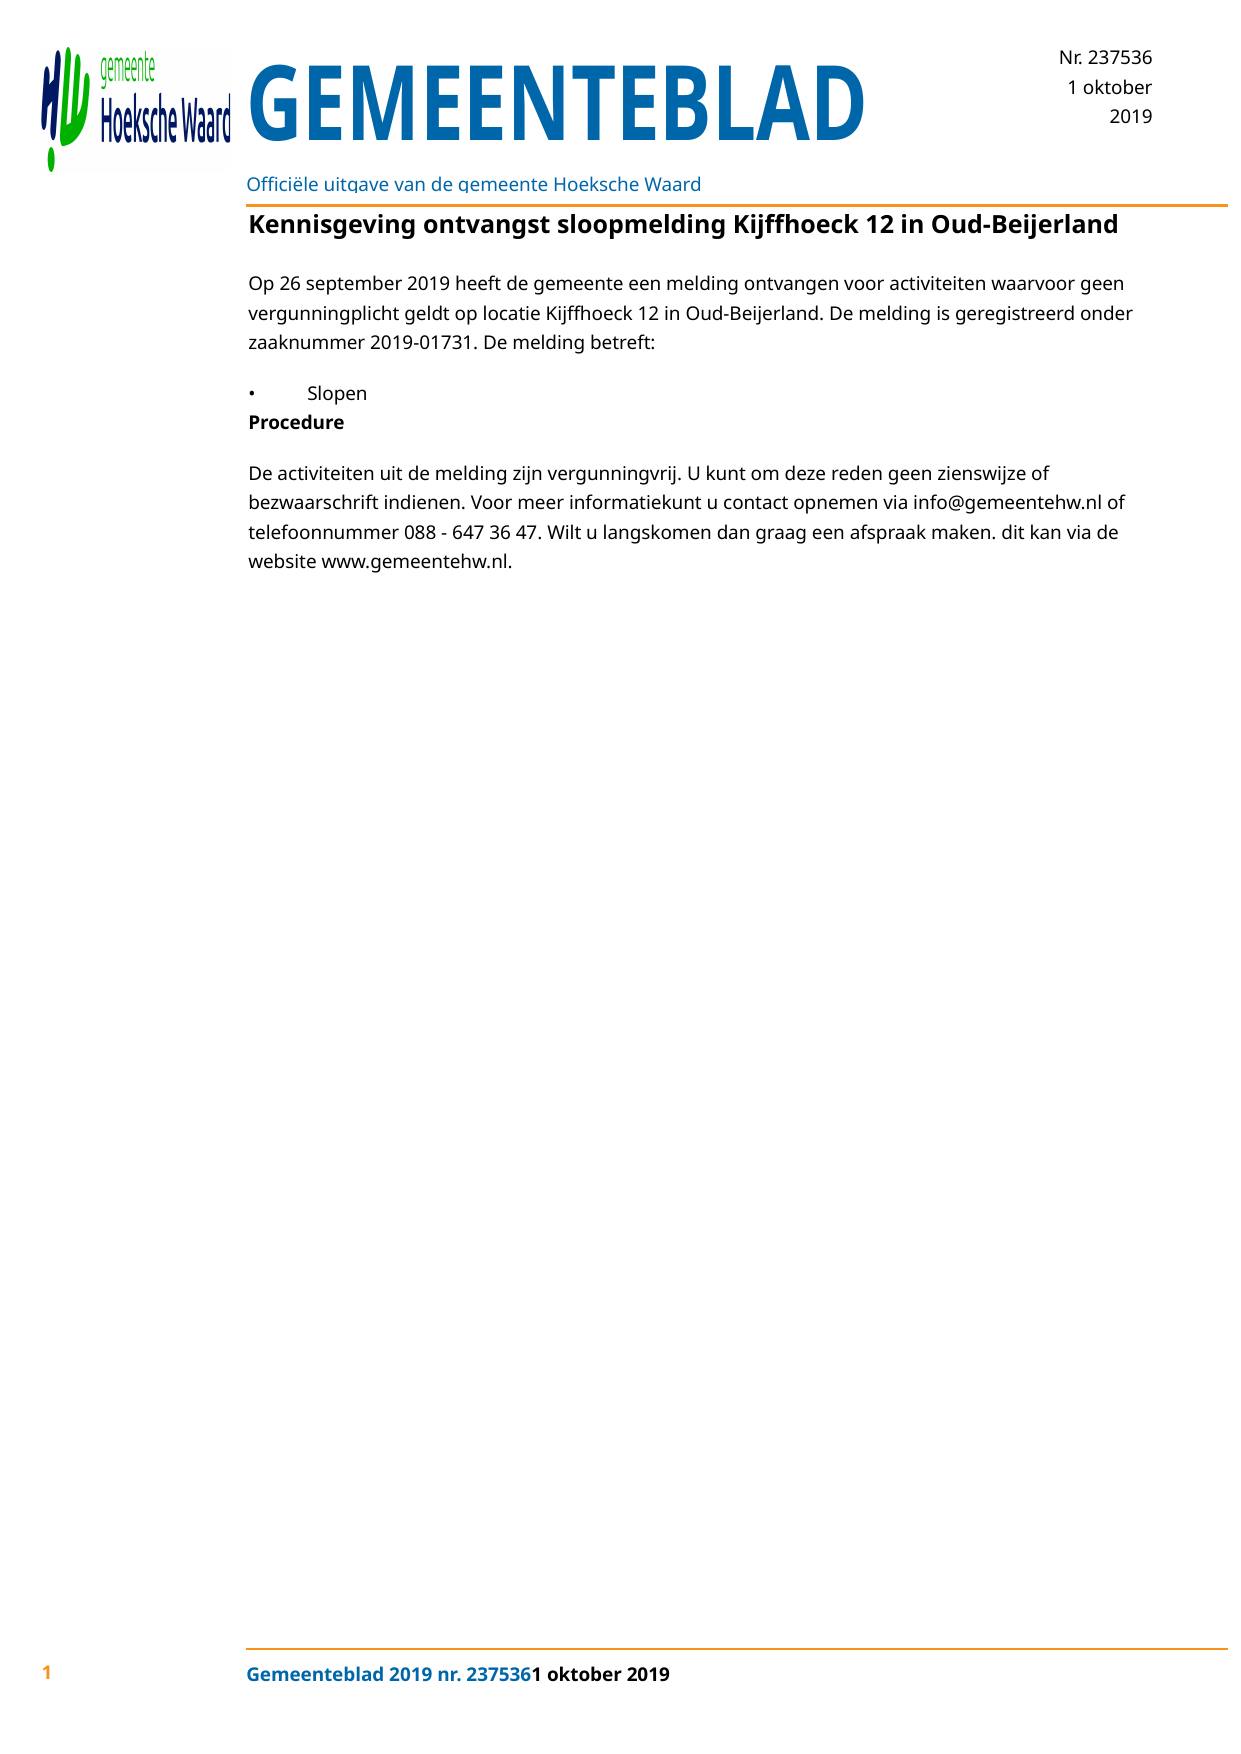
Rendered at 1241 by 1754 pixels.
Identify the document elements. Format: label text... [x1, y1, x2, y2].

list Slopen [248, 380, 1152, 406]
text Kennisgeving ontvangst sloopmelding Kijffhoeck 12 in Oud-Beijerland [248, 207, 1152, 241]
picture [41, 47, 231, 172]
text Op 26 september 2019 heeft de gemeente een melding ontvangen voor activiteiten waarvoor geen vergunningplicht geldt op locatie Kijffhoeck 12 in Oud-Beijerland. De melding is geregistreerd onder zaaknummer 2019-01731. De melding betreft: [248, 270, 1152, 355]
text Procedure [248, 409, 1152, 435]
text De activiteiten uit de melding zijn vergunningvrij. U kunt om deze reden geen zienswijze of bezwaarschrift indienen. Voor meer informatiekunt u contact opnemen via info@gemeentehw.nl of telefoonnummer 088 - 647 36 47. Wilt u langskomen dan graag een afspraak maken. dit kan via de website www.gemeentehw.nl. [248, 460, 1152, 574]
